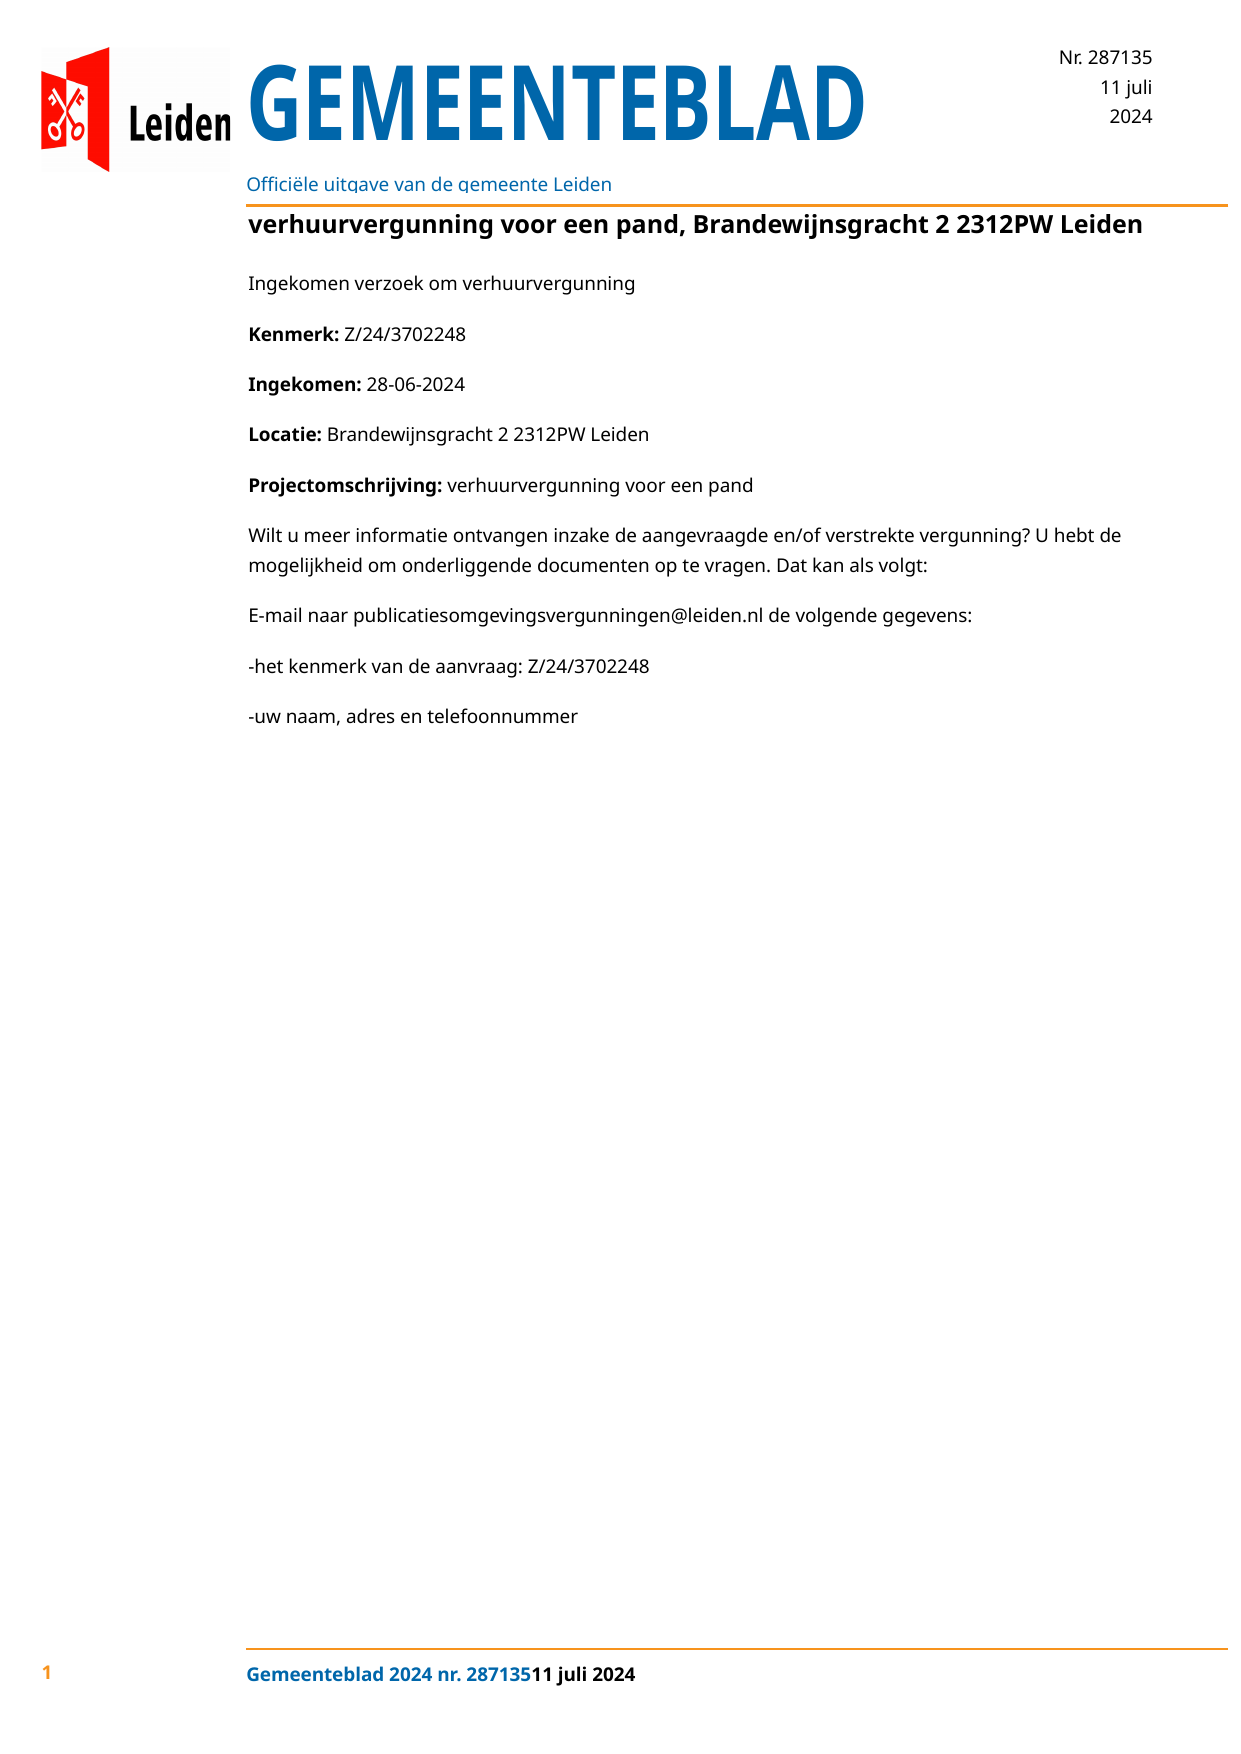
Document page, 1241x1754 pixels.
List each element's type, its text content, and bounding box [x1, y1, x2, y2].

text -het kenmerk van de aanvraag: Z/24/3702248 [248, 653, 1152, 678]
text verhuurvergunning voor een pand, Brandewijnsgracht 2 2312PW Leiden [248, 207, 1152, 241]
text Wilt u meer informatie ontvangen inzake de aangevraagde en/of verstrekte vergunning? U hebt de mogelijkheid om onderliggende documenten op te vragen. Dat kan als volgt: [248, 522, 1152, 578]
text Ingekomen: 28-06-2024 [248, 371, 1152, 397]
text Locatie: Brandewijnsgracht 2 2312PW Leiden [248, 422, 1152, 447]
text E-mail naar publicatiesomgevingsvergunningen@leiden.nl de volgende gegevens: [248, 602, 1152, 628]
text -uw naam, adres en telefoonnummer [248, 703, 1152, 729]
text Kenmerk: Z/24/3702248 [248, 321, 1152, 346]
text Ingekomen verzoek om verhuurvergunning [248, 270, 1152, 296]
text Projectomschrijving: verhuurvergunning voor een pand [248, 472, 1152, 498]
picture [41, 47, 231, 172]
